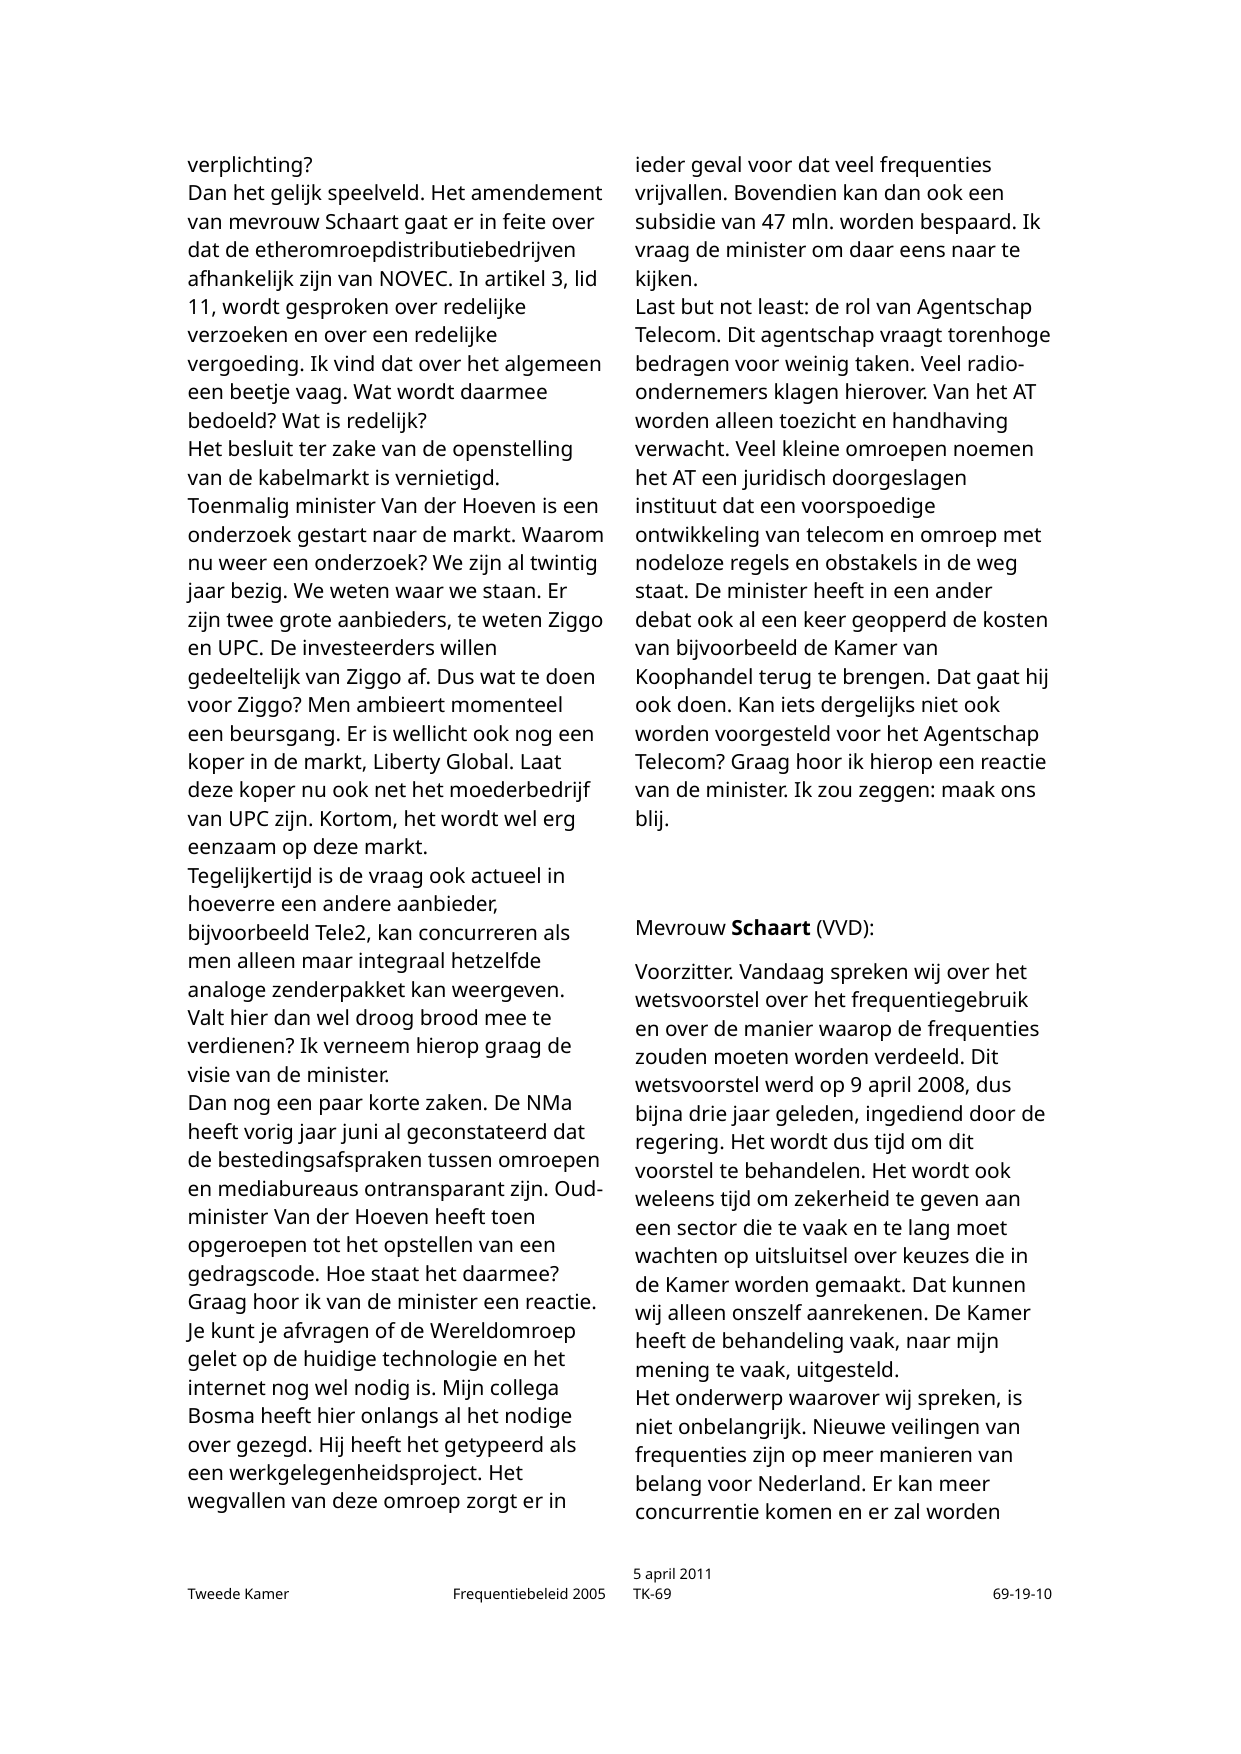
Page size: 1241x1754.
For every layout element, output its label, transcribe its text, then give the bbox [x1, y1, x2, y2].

text verplichting? [187, 150, 605, 178]
text Het besluit ter zake van de openstelling van de kabelmarkt is vernietigd. Toenmalig minister Van der Hoeven is een onderzoek gestart naar de markt. Waarom nu weer een onderzoek? We zijn al twintig jaar bezig. We weten waar we staan. Er zijn twee grote aanbieders, te weten Ziggo en UPC. De investeerders willen gedeeltelijk van Ziggo af. Dus wat te doen voor Ziggo? Men ambieert momenteel een beursgang. Er is wellicht ook nog een koper in de markt, Liberty Global. Laat deze koper nu ook net het moederbedrijf van UPC zijn. Kortom, het wordt wel erg eenzaam op deze markt. [187, 434, 605, 861]
text Je kunt je afvragen of de Wereldomroep gelet op de huidige technologie en het internet nog wel nodig is. Mijn collega Bosma heeft hier onlangs al het nodige over gezegd. Hij heeft het getypeerd als een werkgelegenheidsproject. Het wegvallen van deze omroep zorgt er in [187, 1316, 605, 1515]
text Last but not least: de rol van Agentschap Telecom. Dit agentschap vraagt torenhoge bedragen voor weinig taken. Veel radio-ondernemers klagen hierover. Van het AT worden alleen toezicht en handhaving verwacht. Veel kleine omroepen noemen het AT een juridisch doorgeslagen instituut dat een voorspoedige ontwikkeling van telecom en omroep met nodeloze regels en obstakels in de weg staat. De minister heeft in een ander debat ook al een keer geopperd de kosten van bijvoorbeeld de Kamer van Koophandel terug te brengen. Dat gaat hij ook doen. Kan iets dergelijks niet ook worden voorgesteld voor het Agentschap Telecom? Graag hoor ik hierop een reactie van de minister. Ik zou zeggen: maak ons blij. [635, 292, 1053, 832]
text Tegelijkertijd is de vraag ook actueel in hoeverre een andere aanbieder, bijvoorbeeld Tele2, kan concurreren als men alleen maar integraal hetzelfde analoge zenderpakket kan weergeven. Valt hier dan wel droog brood mee te verdienen? Ik verneem hierop graag de visie van de minister. [187, 861, 605, 1088]
text  [635, 862, 1053, 891]
text Mevrouw Schaart (VVD): [635, 913, 1053, 942]
text Voorzitter. Vandaag spreken wij over het wetsvoorstel over het frequentiegebruik en over de manier waarop de frequenties zouden moeten worden verdeeld. Dit wetsvoorstel werd op 9 april 2008, dus bijna drie jaar geleden, ingediend door de regering. Het wordt dus tijd om dit voorstel te behandelen. Het wordt ook weleens tijd om zekerheid te geven aan een sector die te vaak en te lang moet wachten op uitsluitsel over keuzes die in de Kamer worden gemaakt. Dat kunnen wij alleen onszelf aanrekenen. De Kamer heeft de behandeling vaak, naar mijn mening te vaak, uitgesteld. [635, 957, 1053, 1383]
text Dan het gelijk speelveld. Het amendement van mevrouw Schaart gaat er in feite over dat de etheromroepdistributiebedrijven afhankelijk zijn van NOVEC. In artikel 3, lid 11, wordt gesproken over redelijke verzoeken en over een redelijke vergoeding. Ik vind dat over het algemeen een beetje vaag. Wat wordt daarmee bedoeld? Wat is redelijk? [187, 178, 605, 434]
text Dan nog een paar korte zaken. De NMa heeft vorig jaar juni al geconstateerd dat de bestedingsafspraken tussen omroepen en mediabureaus ontransparant zijn. Oud-minister Van der Hoeven heeft toen opgeroepen tot het opstellen van een gedragscode. Hoe staat het daarmee? Graag hoor ik van de minister een reactie. [187, 1088, 605, 1316]
text ieder geval voor dat veel frequenties vrijvallen. Bovendien kan dan ook een subsidie van 47 mln. worden bespaard. Ik vraag de minister om daar eens naar te kijken. [635, 150, 1053, 292]
text Het onderwerp waarover wij spreken, is niet onbelangrijk. Nieuwe veilingen van frequenties zijn op meer manieren van belang voor Nederland. Er kan meer concurrentie komen en er zal worden [635, 1383, 1053, 1526]
